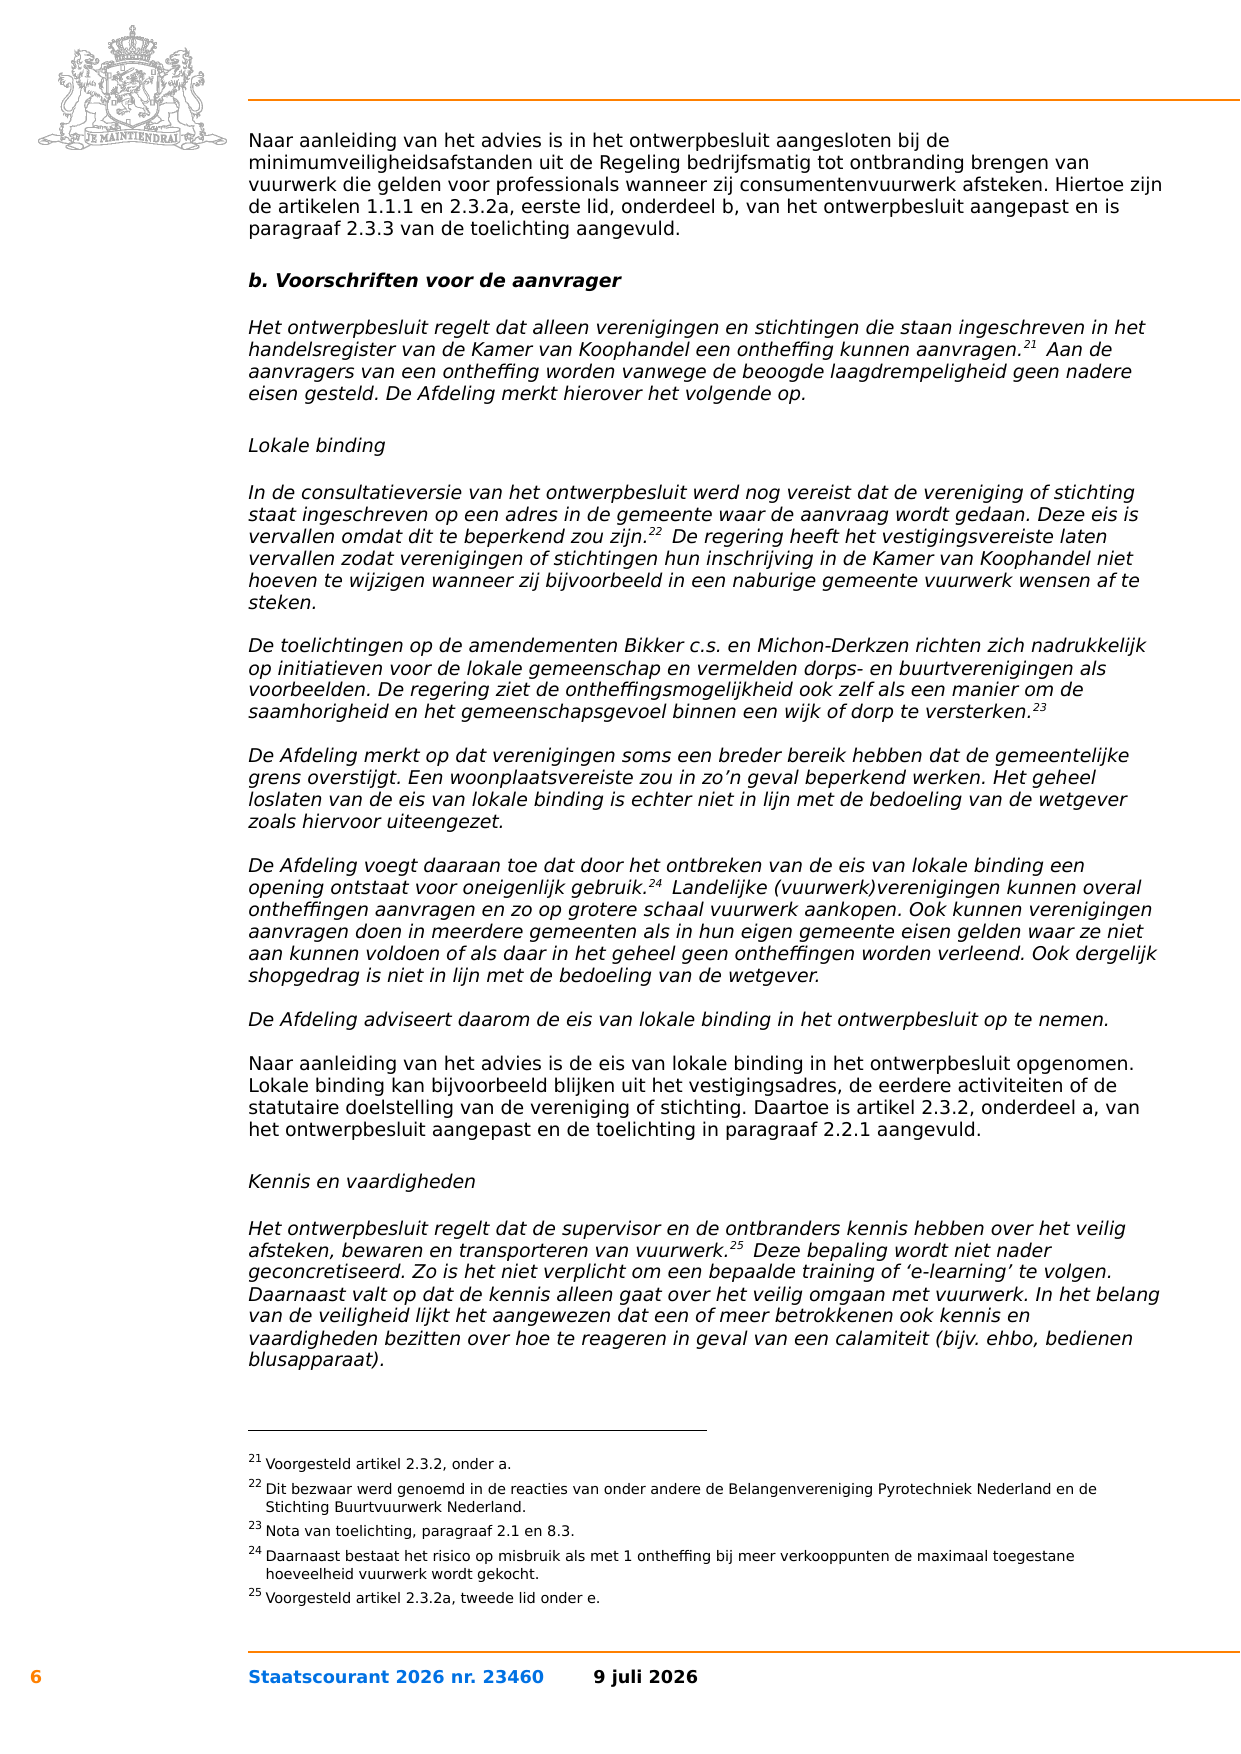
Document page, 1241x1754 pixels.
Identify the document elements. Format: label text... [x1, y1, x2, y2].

text In de consultatieversie van het ontwerpbesluit werd nog vereist dat de vereniging of stichting staat ingeschreven op een adres in de gemeente waar de aanvraag wordt gedaan. Deze eis is vervallen omdat dit te beperkend zou zijn. De regering heeft het vestigingsvereiste laten vervallen zodat verenigingen of stichtingen hun inschrijving in de Kamer van Koophandel niet hoeven te wijzigen wanneer zij bijvoorbeeld in een naburige gemeente vuurwerk wensen af te steken. [248, 482, 1163, 613]
text Voorgesteld artikel 2.3.2, onder a. [248, 1452, 1163, 1474]
text De toelichtingen op de amendementen Bikker c.s. en Michon-Derkzen richten zich nadrukkelijk op initiatieven voor de lokale gemeenschap en vermelden dorps- en buurtverenigingen als voorbeelden. De regering ziet de ontheffingsmogelijkheid ook zelf als een manier om de saamhorigheid en het gemeenschapsgevoel binnen een wijk of dorp te versterken. [248, 635, 1163, 723]
text De Afdeling voegt daaraan toe dat door het ontbreken van de eis van lokale binding een opening ontstaat voor oneigenlijk gebruik. Landelijke (vuurwerk)verenigingen kunnen overal ontheffingen aanvragen en zo op grotere schaal vuurwerk aankopen. Ook kunnen verenigingen aanvragen doen in meerdere gemeenten als in hun eigen gemeente eisen gelden waar ze niet aan kunnen voldoen of als daar in het geheel geen ontheffingen worden verleend. Ook dergelijk shopgedrag is niet in lijn met de bedoeling van de wetgever. [248, 855, 1163, 987]
text Het ontwerpbesluit regelt dat de supervisor en de ontbranders kennis hebben over het veilig afsteken, bewaren en transporteren van vuurwerk. Deze bepaling wordt niet nader geconcretiseerd. Zo is het niet verplicht om een bepaalde training of ‘e-learning’ te volgen. Daarnaast valt op dat de kennis alleen gaat over het veilig omgaan met vuurwerk. In het belang van de veiligheid lijkt het aangewezen dat een of meer betrokkenen ook kennis en vaardigheden bezitten over hoe te reageren in geval van een calamiteit (bijv. ehbo, bedienen blusapparaat). [248, 1217, 1163, 1371]
subtitle b. Voorschriften voor de aanvrager [248, 270, 1163, 292]
text Nota van toelichting, paragraaf 2.1 en 8.3. [248, 1519, 1163, 1541]
text Voorgesteld artikel 2.3.2a, tweede lid onder e. [248, 1586, 1163, 1608]
subtitle Lokale binding [248, 435, 1163, 457]
text Het ontwerpbesluit regelt dat alleen verenigingen en stichtingen die staan ingeschreven in het handelsregister van de Kamer van Koophandel een ontheffing kunnen aanvragen. Aan de aanvragers van een ontheffing worden vanwege de beoogde laagdrempeligheid geen nadere eisen gesteld. De Afdeling merkt hierover het volgende op. [248, 317, 1163, 405]
picture [38, 25, 227, 150]
subtitle Kennis en vaardigheden [248, 1171, 1163, 1192]
text Naar aanleiding van het advies is in het ontwerpbesluit aangesloten bij de minimumveiligheidsafstanden uit de Regeling bedrijfsmatig tot ontbranding brengen van vuurwerk die gelden voor professionals wanneer zij consumentenvuurwerk afsteken. Hiertoe zijn de artikelen 1.1.1 en 2.3.2a, eerste lid, onderdeel b, van het ontwerpbesluit aangepast en is paragraaf 2.3.3 van de toelichting aangevuld. [248, 130, 1163, 240]
text Naar aanleiding van het advies is de eis van lokale binding in het ontwerpbesluit opgenomen. Lokale binding kan bijvoorbeeld blijken uit het vestigingsadres, de eerdere activiteiten of de statutaire doelstelling van de vereniging of stichting. Daartoe is artikel 2.3.2, onderdeel a, van het ontwerpbesluit aangepast en de toelichting in paragraaf 2.2.1 aangevuld. [248, 1053, 1163, 1141]
text De Afdeling adviseert daarom de eis van lokale binding in het ontwerpbesluit op te nemen. [248, 1009, 1163, 1031]
text De Afdeling merkt op dat verenigingen soms een breder bereik hebben dat de gemeentelijke grens overstijgt. Een woonplaatsvereiste zou in zo’n geval beperkend werken. Het geheel loslaten van de eis van lokale binding is echter niet in lijn met de bedoeling van de wetgever zoals hiervoor uiteengezet. [248, 745, 1163, 833]
text Daarnaast bestaat het risico op misbruik als met 1 ontheffing bij meer verkooppunten de maximaal toegestane hoeveelheid vuurwerk wordt gekocht. [248, 1544, 1163, 1583]
text Dit bezwaar werd genoemd in de reacties van onder andere de Belangenvereniging Pyrotechniek Nederland en de Stichting Buurtvuurwerk Nederland. [248, 1477, 1163, 1516]
